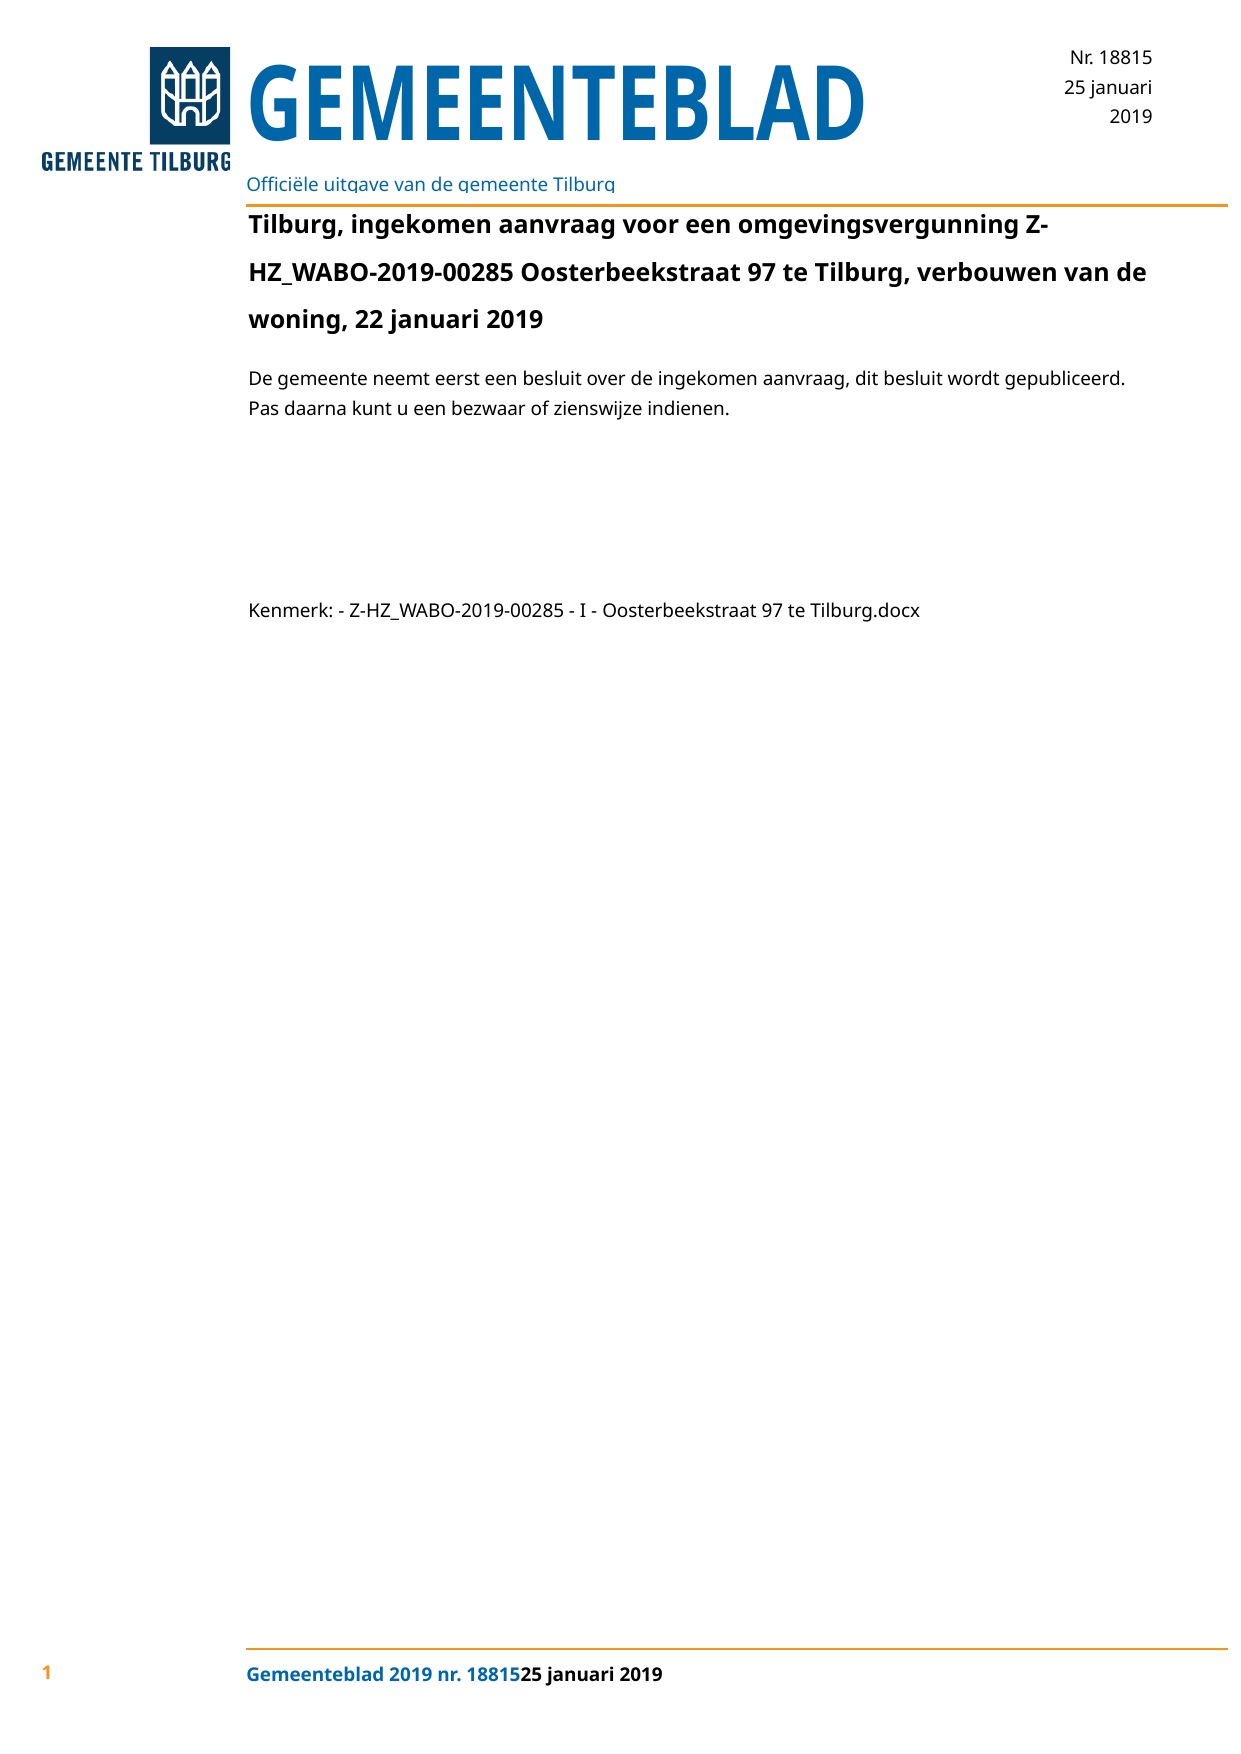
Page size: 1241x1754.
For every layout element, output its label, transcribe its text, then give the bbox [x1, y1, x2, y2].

text Kenmerk: - Z-HZ_WABO-2019-00285 - I - Oosterbeekstraat 97 te Tilburg.docx [248, 597, 1152, 622]
text Tilburg, ingekomen aanvraag voor een omgevingsvergunning Z-HZ_WABO-2019-00285 Oosterbeekstraat 97 te Tilburg, verbouwen van de woning, 22 januari 2019 [248, 207, 1152, 336]
picture [41, 47, 231, 172]
text De gemeente neemt eerst een besluit over de ingekomen aanvraag, dit besluit wordt gepubliceerd. Pas daarna kunt u een bezwaar of zienswijze indienen. [248, 366, 1152, 421]
